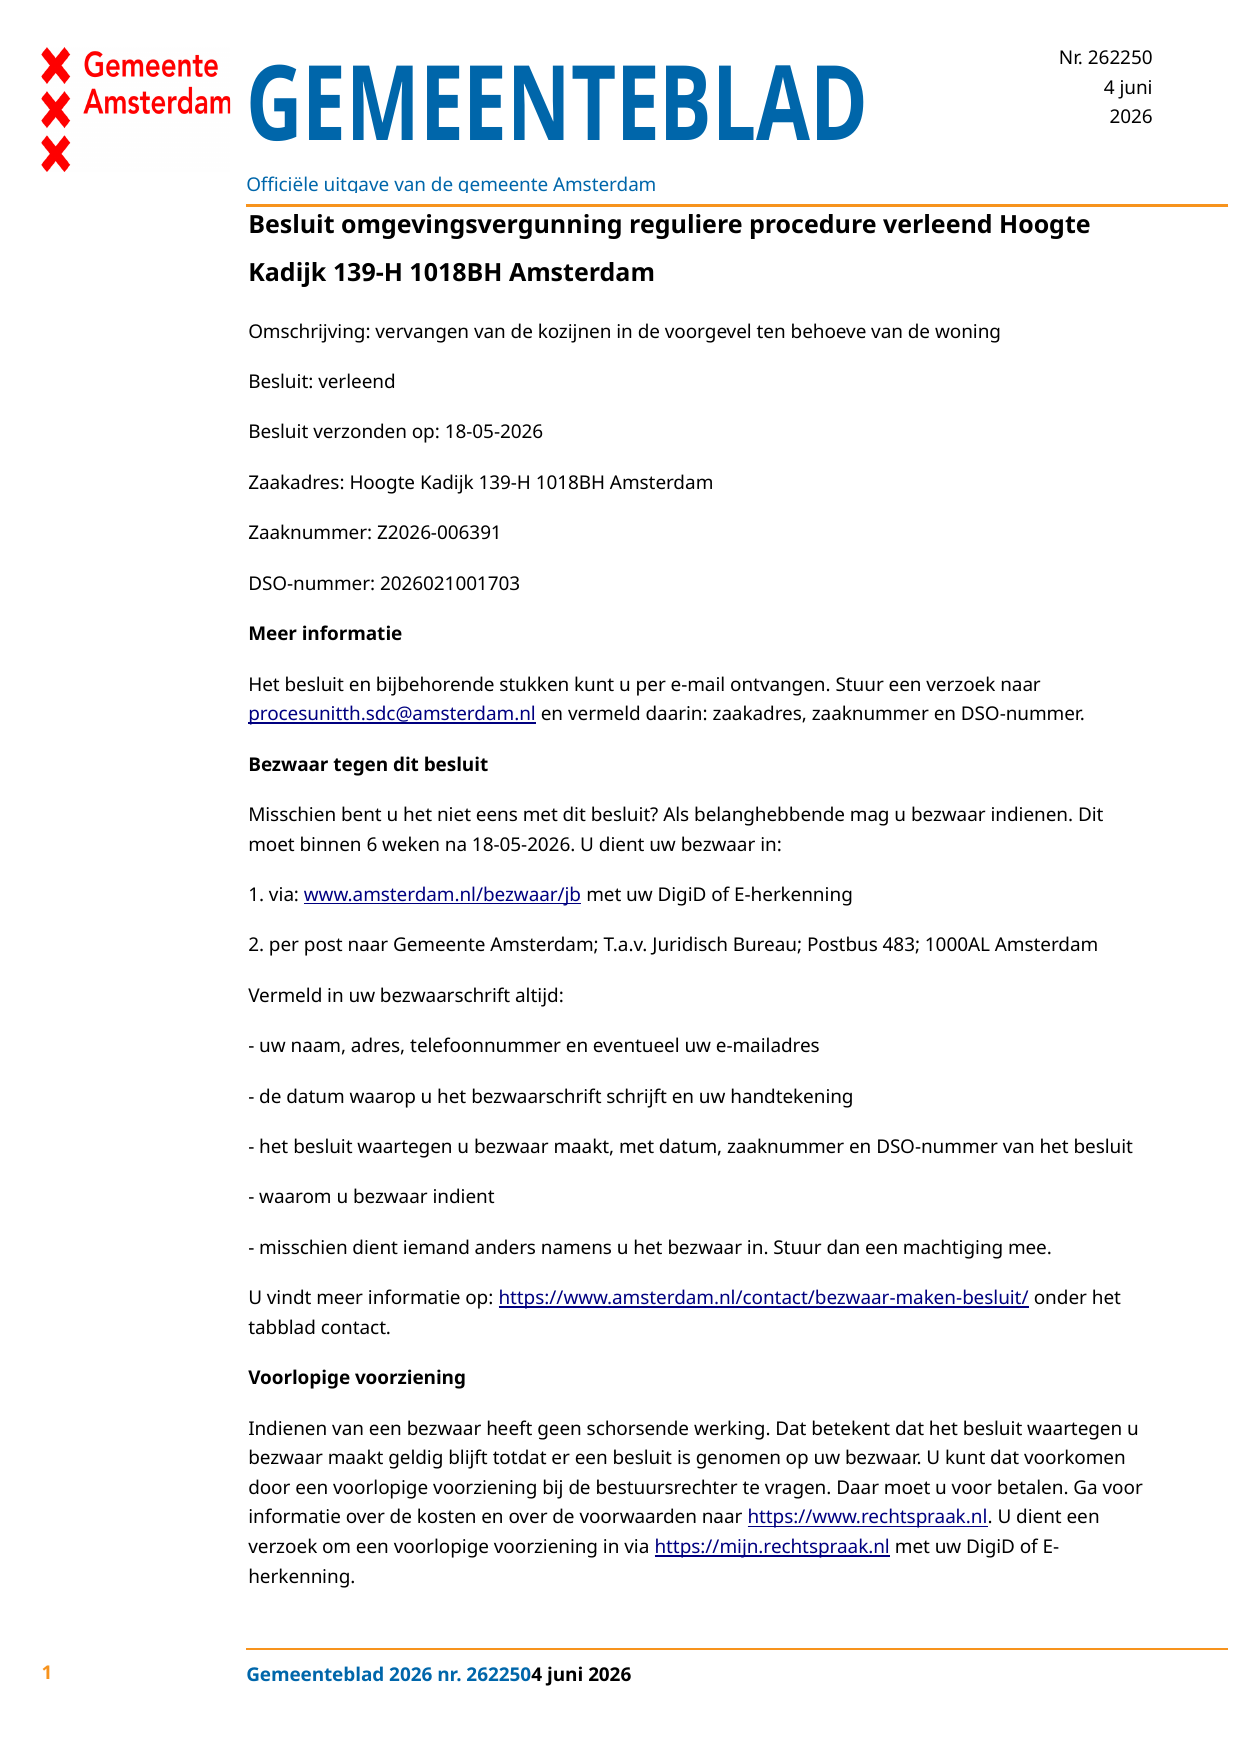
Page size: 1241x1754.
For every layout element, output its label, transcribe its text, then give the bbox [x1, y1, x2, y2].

text Zaakadres: Hoogte Kadijk 139-H 1018BH Amsterdam [248, 469, 1152, 495]
text 2. per post naar Gemeente Amsterdam; T.a.v. Juridisch Bureau; Postbus 483; 1000AL Amsterdam [248, 932, 1152, 957]
text - misschien dient iemand anders namens u het bezwaar in. Stuur dan een machtiging mee. [248, 1234, 1152, 1260]
picture [41, 47, 231, 172]
text U vindt meer informatie op: https://www.amsterdam.nl/contact/bezwaar-maken-besluit/ onder het tabblad contact. [248, 1284, 1152, 1340]
text Het besluit en bijbehorende stukken kunt u per e-mail ontvangen. Stuur een verzoek naar procesunitth.sdc@amsterdam.nl en vermeld daarin: zaakadres, zaaknummer en DSO-nummer. [248, 671, 1152, 726]
text Omschrijving: vervangen van de kozijnen in de voorgevel ten behoeve van de woning [248, 318, 1152, 344]
text Besluit verzonden op: 18-05-2026 [248, 419, 1152, 444]
text Indienen van een bezwaar heeft geen schorsende werking. Dat betekent dat het besluit waartegen u bezwaar maakt geldig blijft totdat er een besluit is genomen op uw bezwaar. U kunt dat voorkomen door een voorlopige voorziening bij de bestuursrechter te vragen. Daar moet u voor betalen. Ga voor informatie over de kosten en over de voorwaarden naar https://www.rechtspraak.nl. U dient een verzoek om een voorlopige voorziening in via https://mijn.rechtspraak.nl met uw DigiD of E-herkenning. [248, 1415, 1152, 1589]
text Besluit omgevingsvergunning reguliere procedure verleend Hoogte Kadijk 139-H 1018BH Amsterdam [248, 207, 1152, 288]
text Misschien bent u het niet eens met dit besluit? Als belanghebbende mag u bezwaar indienen. Dit moet binnen 6 weken na 18-05-2026. U dient uw bezwaar in: [248, 801, 1152, 857]
text 1. via: www.amsterdam.nl/bezwaar/jb met uw DigiD of E-herkenning [248, 881, 1152, 907]
text - uw naam, adres, telefoonnummer en eventueel uw e-mailadres [248, 1032, 1152, 1058]
text Besluit: verleend [248, 368, 1152, 394]
text - het besluit waartegen u bezwaar maakt, met datum, zaaknummer en DSO-nummer van het besluit [248, 1133, 1152, 1159]
text - de datum waarop u het bezwaarschrift schrijft en uw handtekening [248, 1083, 1152, 1109]
text Meer informatie [248, 620, 1152, 646]
text DSO-nummer: 2026021001703 [248, 570, 1152, 596]
text - waarom u bezwaar indient [248, 1184, 1152, 1209]
text Bezwaar tegen dit besluit [248, 751, 1152, 777]
text Zaaknummer: Z2026-006391 [248, 519, 1152, 545]
text Voorlopige voorziening [248, 1364, 1152, 1390]
text Vermeld in uw bezwaarschrift altijd: [248, 982, 1152, 1008]
